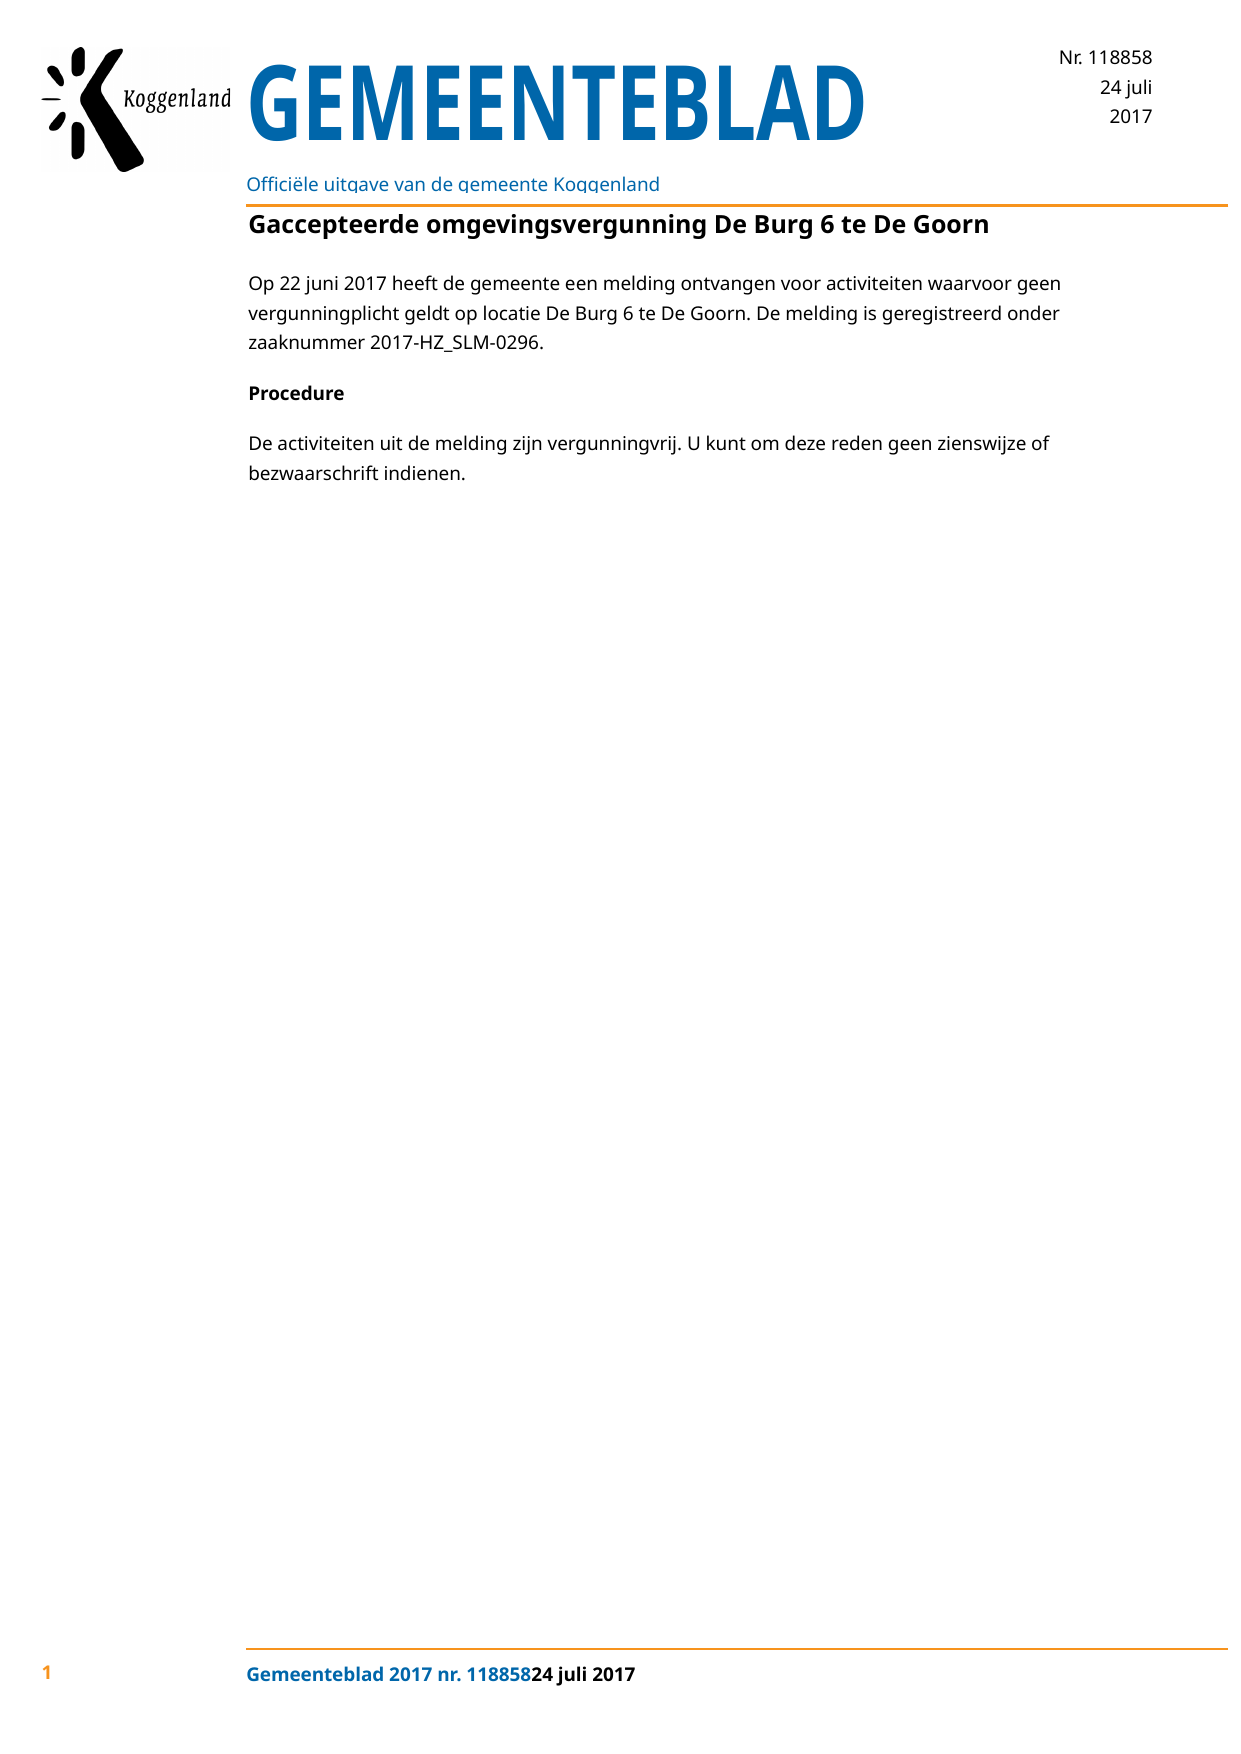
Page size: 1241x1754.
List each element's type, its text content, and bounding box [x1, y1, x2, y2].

text De activiteiten uit de melding zijn vergunningvrij. U kunt om deze reden geen zienswijze of bezwaarschrift indienen. [248, 430, 1152, 486]
text Gaccepteerde omgevingsvergunning De Burg 6 te De Goorn [248, 207, 1152, 241]
text Op 22 juni 2017 heeft de gemeente een melding ontvangen voor activiteiten waarvoor geen vergunningplicht geldt op locatie De Burg 6 te De Goorn. De melding is geregistreerd onder zaaknummer 2017-HZ_SLM-0296. [248, 270, 1152, 355]
picture [41, 47, 231, 172]
text Procedure [248, 380, 1152, 406]
